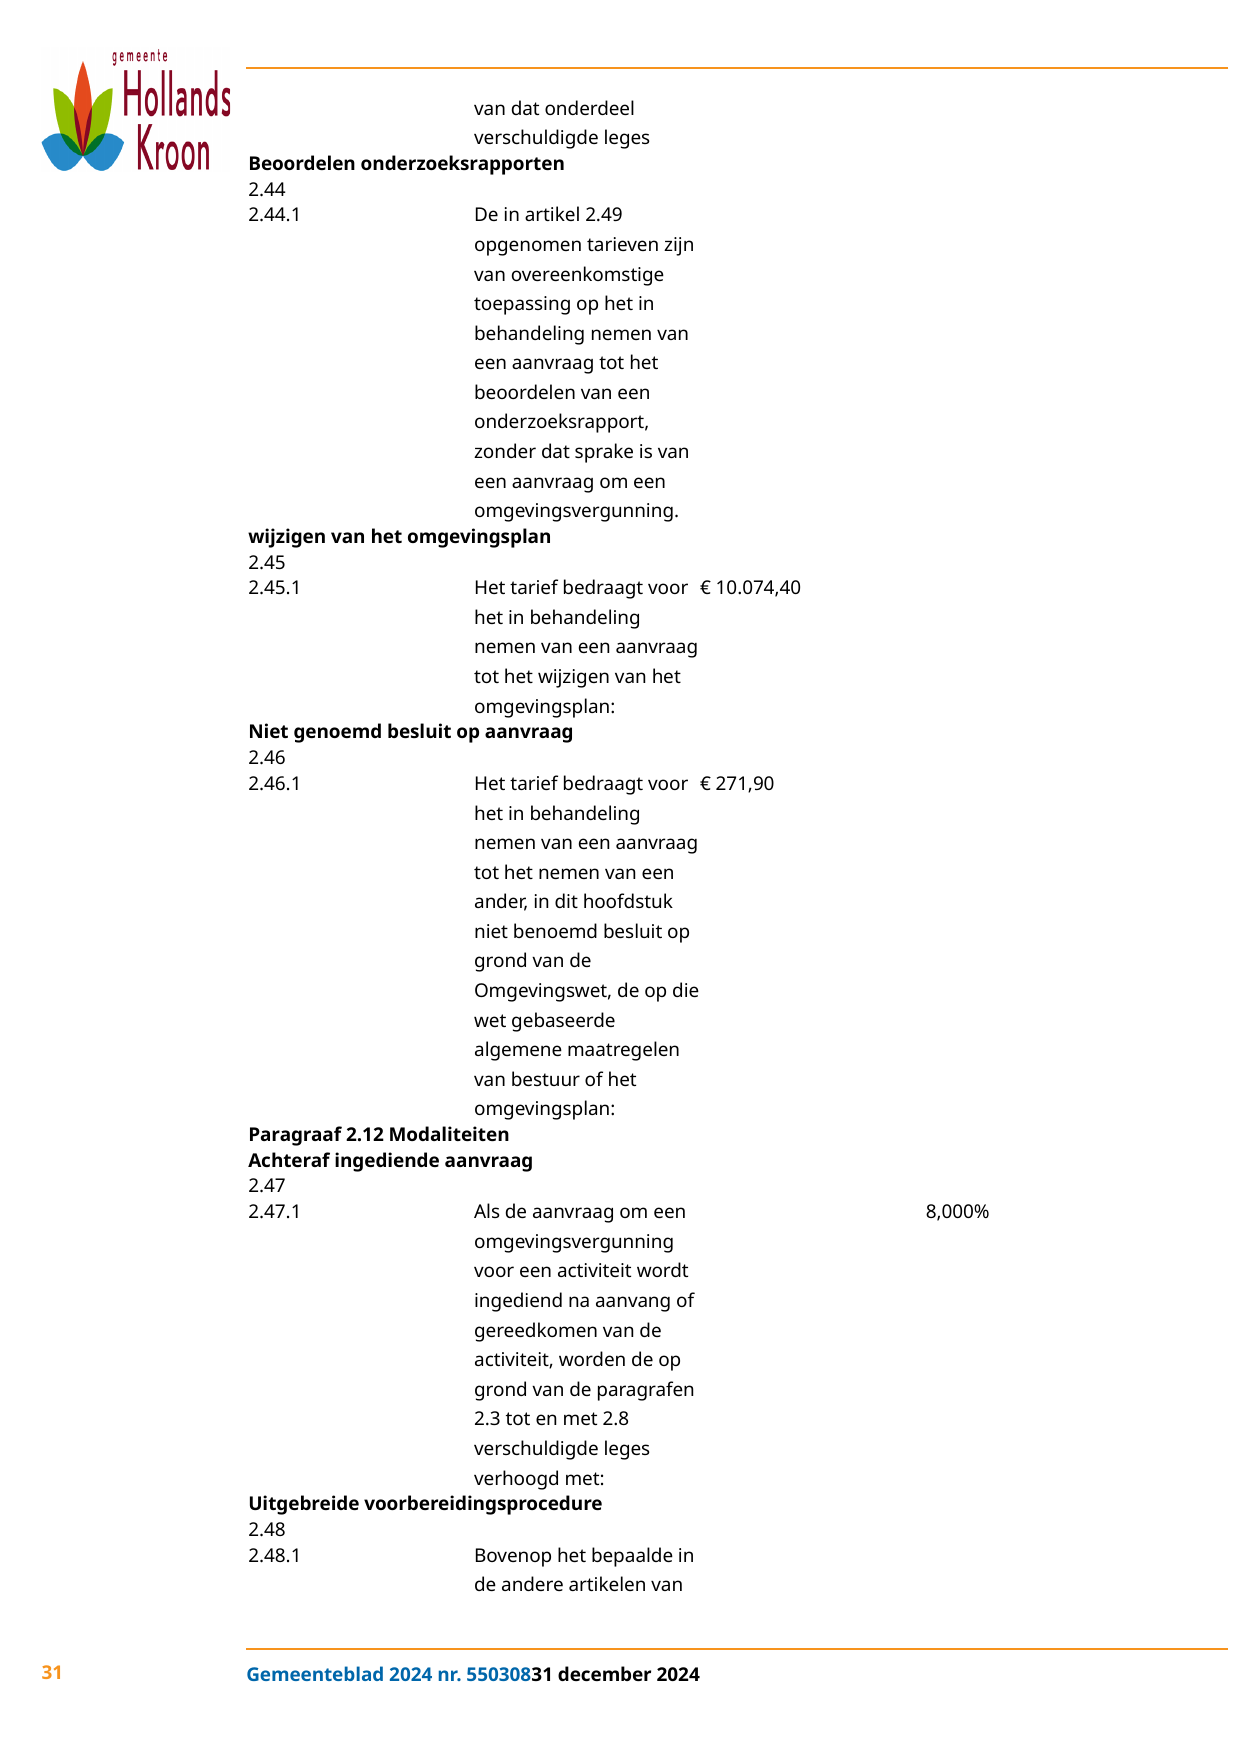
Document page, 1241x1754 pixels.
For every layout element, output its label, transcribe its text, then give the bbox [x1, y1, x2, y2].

table_cell [926, 1173, 1152, 1198]
table_cell [926, 575, 1152, 719]
table_cell 2.45.1 [248, 575, 474, 719]
table_cell [926, 770, 1152, 1121]
table_cell [700, 549, 926, 574]
table_cell [926, 744, 1152, 770]
table_cell [926, 549, 1152, 574]
table_cell [700, 202, 926, 523]
picture [41, 47, 231, 172]
table_cell 2.48.1 [248, 1542, 474, 1597]
table_cell [926, 1490, 1152, 1516]
table_cell € 271,90 [700, 770, 926, 1121]
table_cell [926, 95, 1152, 150]
table_cell Het tarief bedraagt voor het in behandeling nemen van een aanvraag tot het wijzigen van het omgevingsplan: [474, 575, 700, 719]
table_cell [926, 1516, 1152, 1542]
table_cell 2.47.1 [248, 1199, 474, 1490]
table_cell 8,000% [926, 1199, 1152, 1490]
table_cell [700, 176, 926, 202]
table_cell [700, 95, 926, 150]
table_cell [926, 1542, 1152, 1597]
table_cell [700, 1542, 926, 1597]
table_cell [926, 150, 1152, 176]
table_cell [700, 1173, 926, 1198]
table_cell [700, 744, 926, 770]
table_cell [926, 719, 1152, 744]
table_cell 2.48 [248, 1516, 474, 1542]
table_cell van dat onderdeel verschuldigde leges [474, 95, 700, 150]
table_cell Beoordelen onderzoeksrapporten [248, 150, 926, 176]
table_cell [926, 523, 1152, 549]
table_cell [926, 1147, 1152, 1173]
table_cell [474, 1516, 700, 1542]
table_cell [474, 744, 700, 770]
table_cell Het tarief bedraagt voor het in behandeling nemen van een aanvraag tot het nemen van een ander, in dit hoofdstuk niet benoemd besluit op grond van de Omgevingswet, de op die wet gebaseerde algemene maatregelen van bestuur of het omgevingsplan: [474, 770, 700, 1121]
table_cell € 10.074,40 [700, 575, 926, 719]
table_cell Achteraf ingediende aanvraag [248, 1147, 926, 1173]
table_cell 2.45 [248, 549, 474, 574]
table_cell Paragraaf 2.12 Modaliteiten [248, 1121, 1152, 1147]
table_cell 2.46 [248, 744, 474, 770]
table_cell [700, 1516, 926, 1542]
table_cell [700, 1199, 926, 1490]
table_cell Niet genoemd besluit op aanvraag [248, 719, 926, 744]
table_cell [248, 95, 474, 150]
table_cell [474, 549, 700, 574]
table_cell [474, 176, 700, 202]
table_cell [926, 202, 1152, 523]
table_cell wijzigen van het omgevingsplan [248, 523, 926, 549]
table_cell [926, 176, 1152, 202]
table_cell 2.46.1 [248, 770, 474, 1121]
table_cell Uitgebreide voorbereidingsprocedure [248, 1490, 926, 1516]
table_cell 2.44 [248, 176, 474, 202]
table_cell Als de aanvraag om een omgevingsvergunning voor een activiteit wordt ingediend na aanvang of gereedkomen van de activiteit, worden de op grond van de paragrafen 2.3 tot en met 2.8 verschuldigde leges verhoogd met: [474, 1199, 700, 1490]
table_cell De in artikel 2.49 opgenomen tarieven zijn van overeenkomstige toepassing op het in behandeling nemen van een aanvraag tot het beoordelen van een onderzoeksrapport, zonder dat sprake is van een aanvraag om een omgevingsvergunning. [474, 202, 700, 523]
table_cell [474, 1173, 700, 1198]
table_cell 2.44.1 [248, 202, 474, 523]
table_cell Bovenop het bepaalde in de andere artikelen van [474, 1542, 700, 1597]
table_cell 2.47 [248, 1173, 474, 1198]
